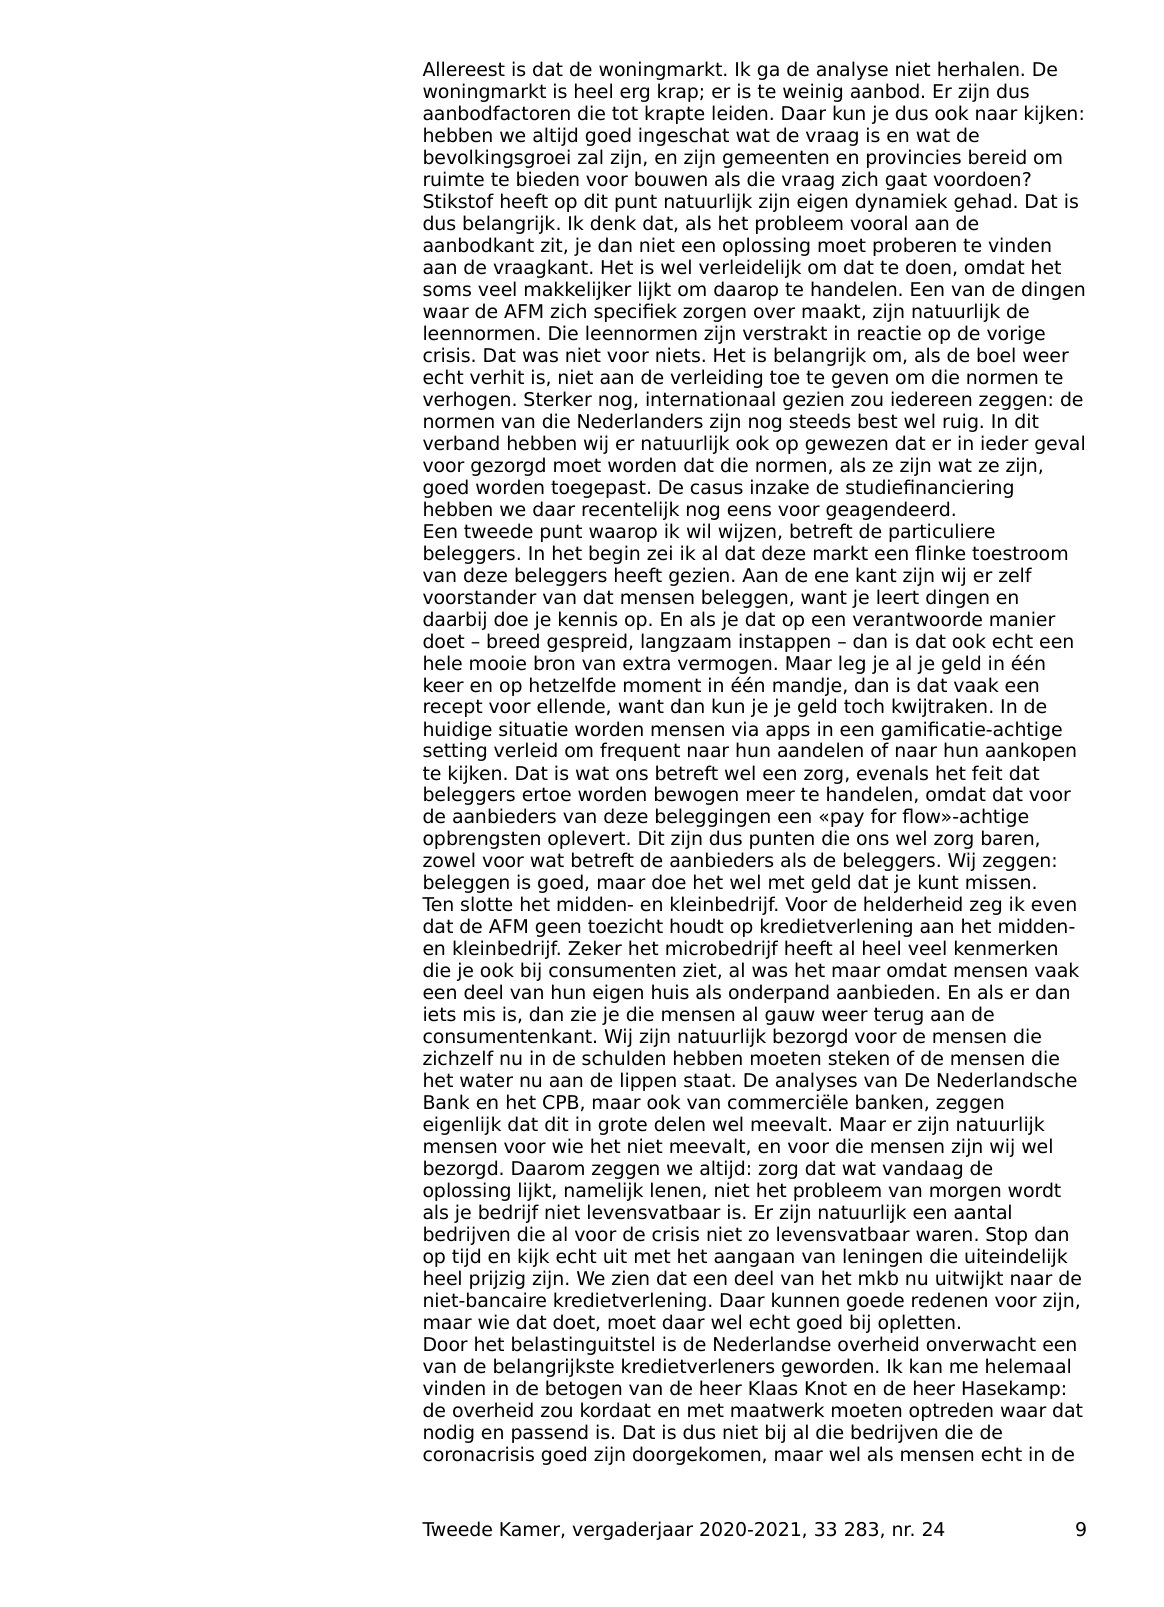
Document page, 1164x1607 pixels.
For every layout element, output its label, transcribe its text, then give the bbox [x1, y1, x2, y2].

text Ten slotte het midden- en kleinbedrijf. Voor de helderheid zeg ik even dat de AFM geen toezicht houdt op kredietverlening aan het midden- en kleinbedrijf. Zeker het microbedrijf heeft al heel veel kenmerken die je ook bij consumenten ziet, al was het maar omdat mensen vaak een deel van hun eigen huis als onderpand aanbieden. En als er dan iets mis is, dan zie je die mensen al gauw weer terug aan de consumentenkant. Wij zijn natuurlijk bezorgd voor de mensen die zichzelf nu in de schulden hebben moeten steken of de mensen die het water nu aan de lippen staat. De analyses van De Nederlandsche Bank en het CPB, maar ook van commerciële banken, zeggen eigenlijk dat dit in grote delen wel meevalt. Maar er zijn natuurlijk mensen voor wie het niet meevalt, en voor die mensen zijn wij wel bezorgd. Daarom zeggen we altijd: zorg dat wat vandaag de oplossing lijkt, namelijk lenen, niet het probleem van morgen wordt als je bedrijf niet levensvatbaar is. Er zijn natuurlijk een aantal bedrijven die al voor de crisis niet zo levensvatbaar waren. Stop dan op tijd en kijk echt uit met het aangaan van leningen die uiteindelijk heel prijzig zijn. We zien dat een deel van het mkb nu uitwijkt naar de niet-bancaire kredietverlening. Daar kunnen goede redenen voor zijn, maar wie dat doet, moet daar wel echt goed bij opletten. [422, 894, 1087, 1334]
text Door het belastinguitstel is de Nederlandse overheid onverwacht een van de belangrijkste kredietverleners geworden. Ik kan me helemaal vinden in de betogen van de heer Klaas Knot en de heer Hasekamp: de overheid zou kordaat en met maatwerk moeten optreden waar dat nodig en passend is. Dat is dus niet bij al die bedrijven die de coronacrisis goed zijn doorgekomen, maar wel als mensen echt in de [422, 1334, 1087, 1466]
text Allereest is dat de woningmarkt. Ik ga de analyse niet herhalen. De woningmarkt is heel erg krap; er is te weinig aanbod. Er zijn dus aanbodfactoren die tot krapte leiden. Daar kun je dus ook naar kijken: hebben we altijd goed ingeschat wat de vraag is en wat de bevolkingsgroei zal zijn, en zijn gemeenten en provincies bereid om ruimte te bieden voor bouwen als die vraag zich gaat voordoen? Stikstof heeft op dit punt natuurlijk zijn eigen dynamiek gehad. Dat is dus belangrijk. Ik denk dat, als het probleem vooral aan de aanbodkant zit, je dan niet een oplossing moet proberen te vinden aan de vraagkant. Het is wel verleidelijk om dat te doen, omdat het soms veel makkelijker lijkt om daarop te handelen. Een van de dingen waar de AFM zich specifiek zorgen over maakt, zijn natuurlijk de leennormen. Die leennormen zijn verstrakt in reactie op de vorige crisis. Dat was niet voor niets. Het is belangrijk om, als de boel weer echt verhit is, niet aan de verleiding toe te geven om die normen te verhogen. Sterker nog, internationaal gezien zou iedereen zeggen: de normen van die Nederlanders zijn nog steeds best wel ruig. In dit verband hebben wij er natuurlijk ook op gewezen dat er in ieder geval voor gezorgd moet worden dat die normen, als ze zijn wat ze zijn, goed worden toegepast. De casus inzake de studiefinanciering hebben we daar recentelijk nog eens voor geagendeerd. [422, 59, 1087, 521]
text Een tweede punt waarop ik wil wijzen, betreft de particuliere beleggers. In het begin zei ik al dat deze markt een flinke toestroom van deze beleggers heeft gezien. Aan de ene kant zijn wij er zelf voorstander van dat mensen beleggen, want je leert dingen en daarbij doe je kennis op. En als je dat op een verantwoorde manier doet – breed gespreid, langzaam instappen – dan is dat ook echt een hele mooie bron van extra vermogen. Maar leg je al je geld in één keer en op hetzelfde moment in één mandje, dan is dat vaak een recept voor ellende, want dan kun je je geld toch kwijtraken. In de huidige situatie worden mensen via apps in een gamificatie-achtige setting verleid om frequent naar hun aandelen of naar hun aankopen te kijken. Dat is wat ons betreft wel een zorg, evenals het feit dat beleggers ertoe worden bewogen meer te handelen, omdat dat voor de aanbieders van deze beleggingen een «pay for flow»-achtige opbrengsten oplevert. Dit zijn dus punten die ons wel zorg baren, zowel voor wat betreft de aanbieders als de beleggers. Wij zeggen: beleggen is goed, maar doe het wel met geld dat je kunt missen. [422, 521, 1087, 894]
